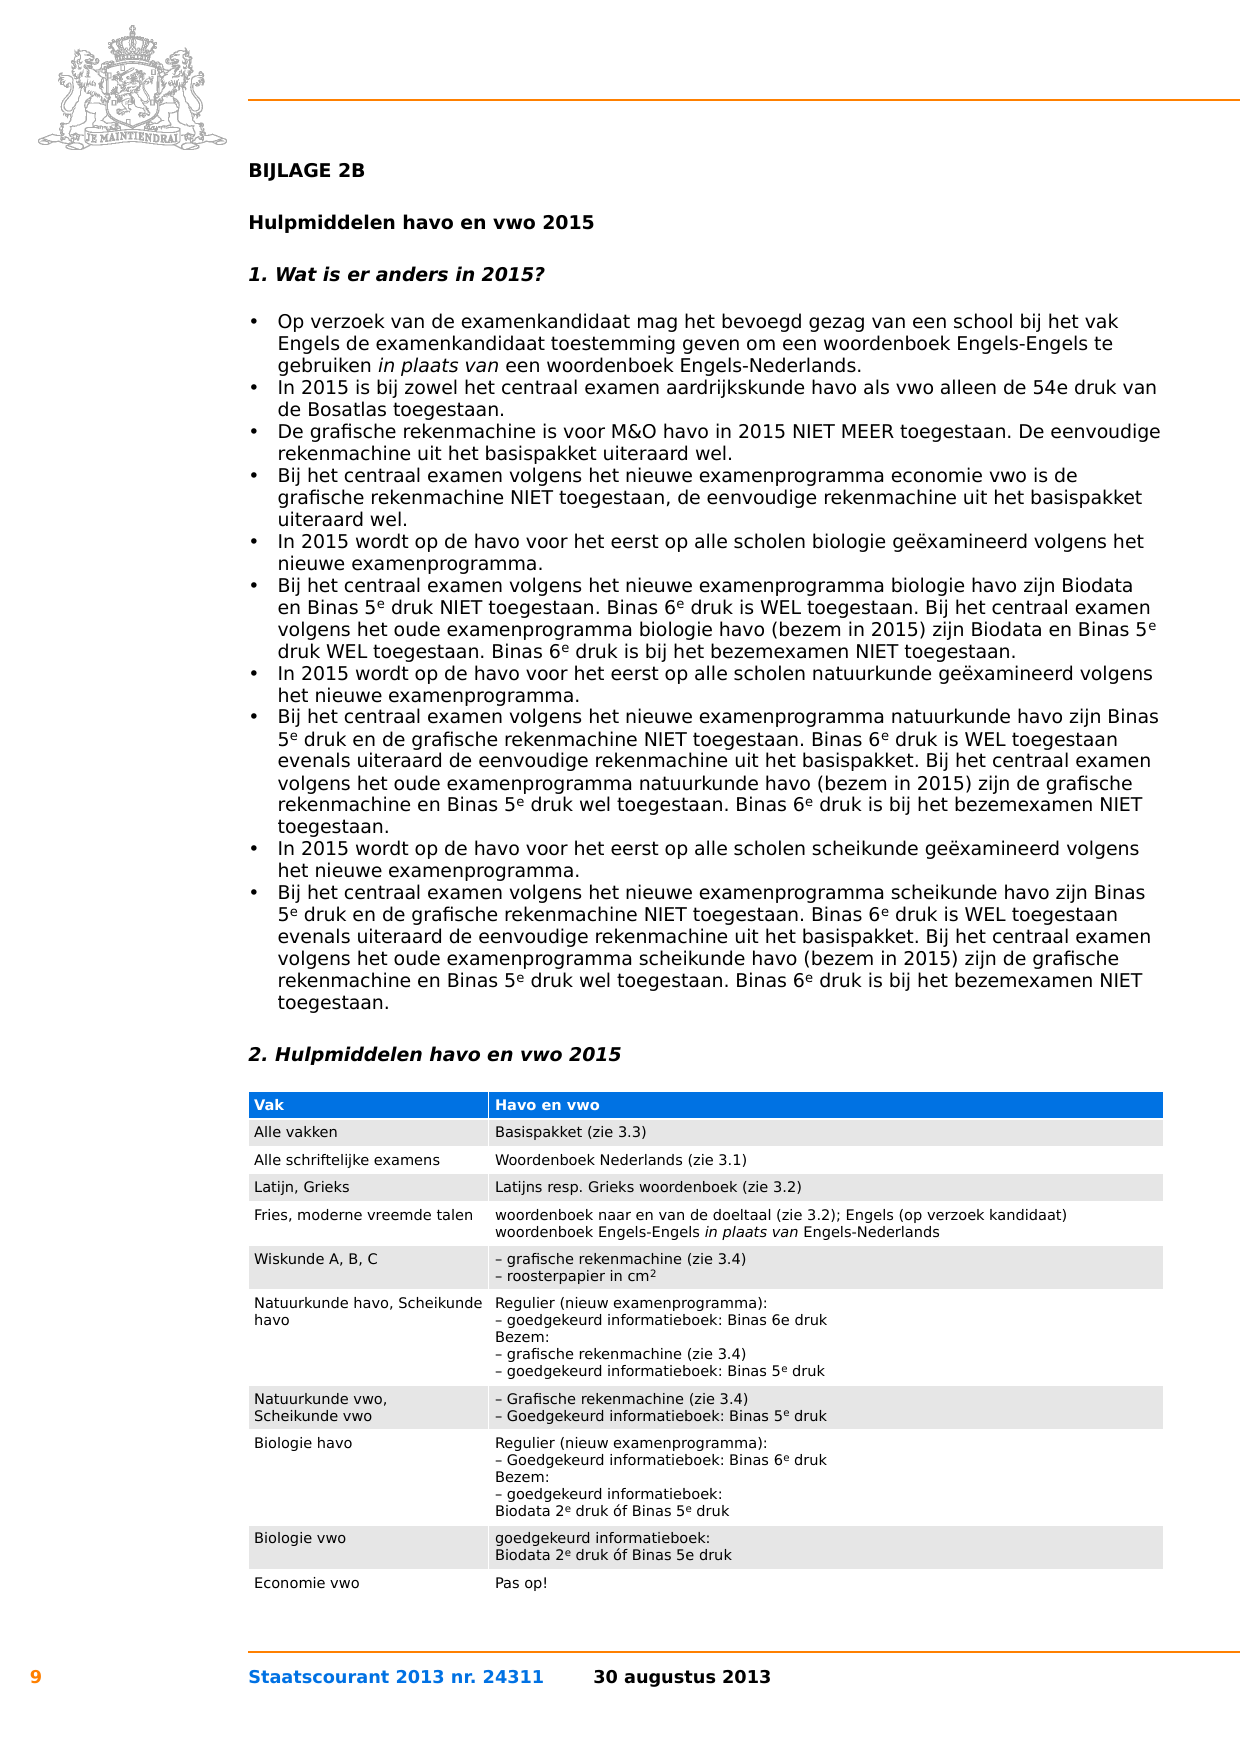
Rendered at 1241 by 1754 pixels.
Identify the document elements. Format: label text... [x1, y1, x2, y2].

table_cell Alle schriftelijke examens [249, 1147, 488, 1173]
table_cell Alle vakken [249, 1120, 488, 1146]
text • In 2015 wordt op de havo voor het eerst op alle scholen natuurkunde geëxamineerd volgens het nieuwe examenprogramma. [248, 662, 1163, 706]
subtitle 2. Hulpmiddelen havo en vwo 2015 [248, 1044, 1163, 1066]
table_cell Regulier (nieuw examenprogramma): – Goedgekeurd informatieboek: Binas 6e druk Bezem: – goedgekeurd informatieboek: Biodata 2e druk óf Binas 5e druk [489, 1430, 1163, 1524]
table_cell Pas op! [489, 1570, 1163, 1596]
text • In 2015 wordt op de havo voor het eerst op alle scholen biologie geëxamineerd volgens het nieuwe examenprogramma. [248, 531, 1163, 574]
table_cell Fries, moderne vreemde talen [249, 1202, 488, 1245]
text • Bij het centraal examen volgens het nieuwe examenprogramma biologie havo zijn Biodata en Binas 5e druk NIET toegestaan. Binas 6e druk is WEL toegestaan. Bij het centraal examen volgens het oude examenprogramma biologie havo (bezem in 2015) zijn Biodata en Binas 5e druk WEL toegestaan. Binas 6e druk is bij het bezemexamen NIET toegestaan. [248, 574, 1163, 662]
table_cell – Grafische rekenmachine (zie 3.4) – Goedgekeurd informatieboek: Binas 5e druk [489, 1386, 1163, 1429]
table_cell – grafische rekenmachine (zie 3.4) – roosterpapier in cm2 [489, 1246, 1163, 1289]
subtitle BIJLAGE 2B [248, 160, 1163, 182]
text • In 2015 wordt op de havo voor het eerst op alle scholen scheikunde geëxamineerd volgens het nieuwe examenprogramma. [248, 838, 1163, 882]
text • De grafische rekenmachine is voor M&O havo in 2015 NIET MEER toegestaan. De eenvoudige rekenmachine uit het basispakket uiteraard wel. [248, 421, 1163, 465]
table_cell Economie vwo [249, 1570, 488, 1596]
table_cell Latijns resp. Grieks woordenboek (zie 3.2) [489, 1174, 1163, 1201]
table_cell goedgekeurd informatieboek: Biodata 2e druk óf Binas 5e druk [489, 1526, 1163, 1569]
subtitle Hulpmiddelen havo en vwo 2015 [248, 212, 1163, 234]
subtitle 1. Wat is er anders in 2015? [248, 264, 1163, 286]
table_cell Woordenboek Nederlands (zie 3.1) [489, 1147, 1163, 1173]
table_cell Biologie vwo [249, 1526, 488, 1569]
table_header Havo en vwo [489, 1092, 1163, 1118]
text • Op verzoek van de examenkandidaat mag het bevoegd gezag van een school bij het vak Engels de examenkandidaat toestemming geven om een woordenboek Engels-Engels te gebruiken in plaats van een woordenboek Engels-Nederlands. [248, 311, 1163, 377]
picture [38, 25, 227, 150]
table_cell Latijn, Grieks [249, 1174, 488, 1201]
text • In 2015 is bij zowel het centraal examen aardrijkskunde havo als vwo alleen de 54e druk van de Bosatlas toegestaan. [248, 377, 1163, 421]
table_cell Regulier (nieuw examenprogramma): – goedgekeurd informatieboek: Binas 6e druk Bezem: – grafische rekenmachine (zie 3.4) – goedgekeurd informatieboek: Binas 5e druk [489, 1291, 1163, 1385]
table_cell Basispakket (zie 3.3) [489, 1120, 1163, 1146]
text • Bij het centraal examen volgens het nieuwe examenprogramma natuurkunde havo zijn Binas 5e druk en de grafische rekenmachine NIET toegestaan. Binas 6e druk is WEL toegestaan evenals uiteraard de eenvoudige rekenmachine uit het basispakket. Bij het centraal examen volgens het oude examenprogramma natuurkunde havo (bezem in 2015) zijn de grafische rekenmachine en Binas 5e druk wel toegestaan. Binas 6e druk is bij het bezemexamen NIET toegestaan. [248, 706, 1163, 838]
table_cell Biologie havo [249, 1430, 488, 1524]
text • Bij het centraal examen volgens het nieuwe examenprogramma economie vwo is de grafische rekenmachine NIET toegestaan, de eenvoudige rekenmachine uit het basispakket uiteraard wel. [248, 465, 1163, 531]
table_cell Wiskunde A, B, C [249, 1246, 488, 1289]
table_cell woordenboek naar en van de doeltaal (zie 3.2); Engels (op verzoek kandidaat) woordenboek Engels-Engels in plaats van Engels-Nederlands [489, 1202, 1163, 1245]
text • Bij het centraal examen volgens het nieuwe examenprogramma scheikunde havo zijn Binas 5e druk en de grafische rekenmachine NIET toegestaan. Binas 6e druk is WEL toegestaan evenals uiteraard de eenvoudige rekenmachine uit het basispakket. Bij het centraal examen volgens het oude examenprogramma scheikunde havo (bezem in 2015) zijn de grafische rekenmachine en Binas 5e druk wel toegestaan. Binas 6e druk is bij het bezemexamen NIET toegestaan. [248, 882, 1163, 1014]
table_cell Natuurkunde havo, Scheikunde havo [249, 1291, 488, 1385]
table_cell Natuurkunde vwo, Scheikunde vwo [249, 1386, 488, 1429]
table_header Vak [249, 1092, 488, 1118]
